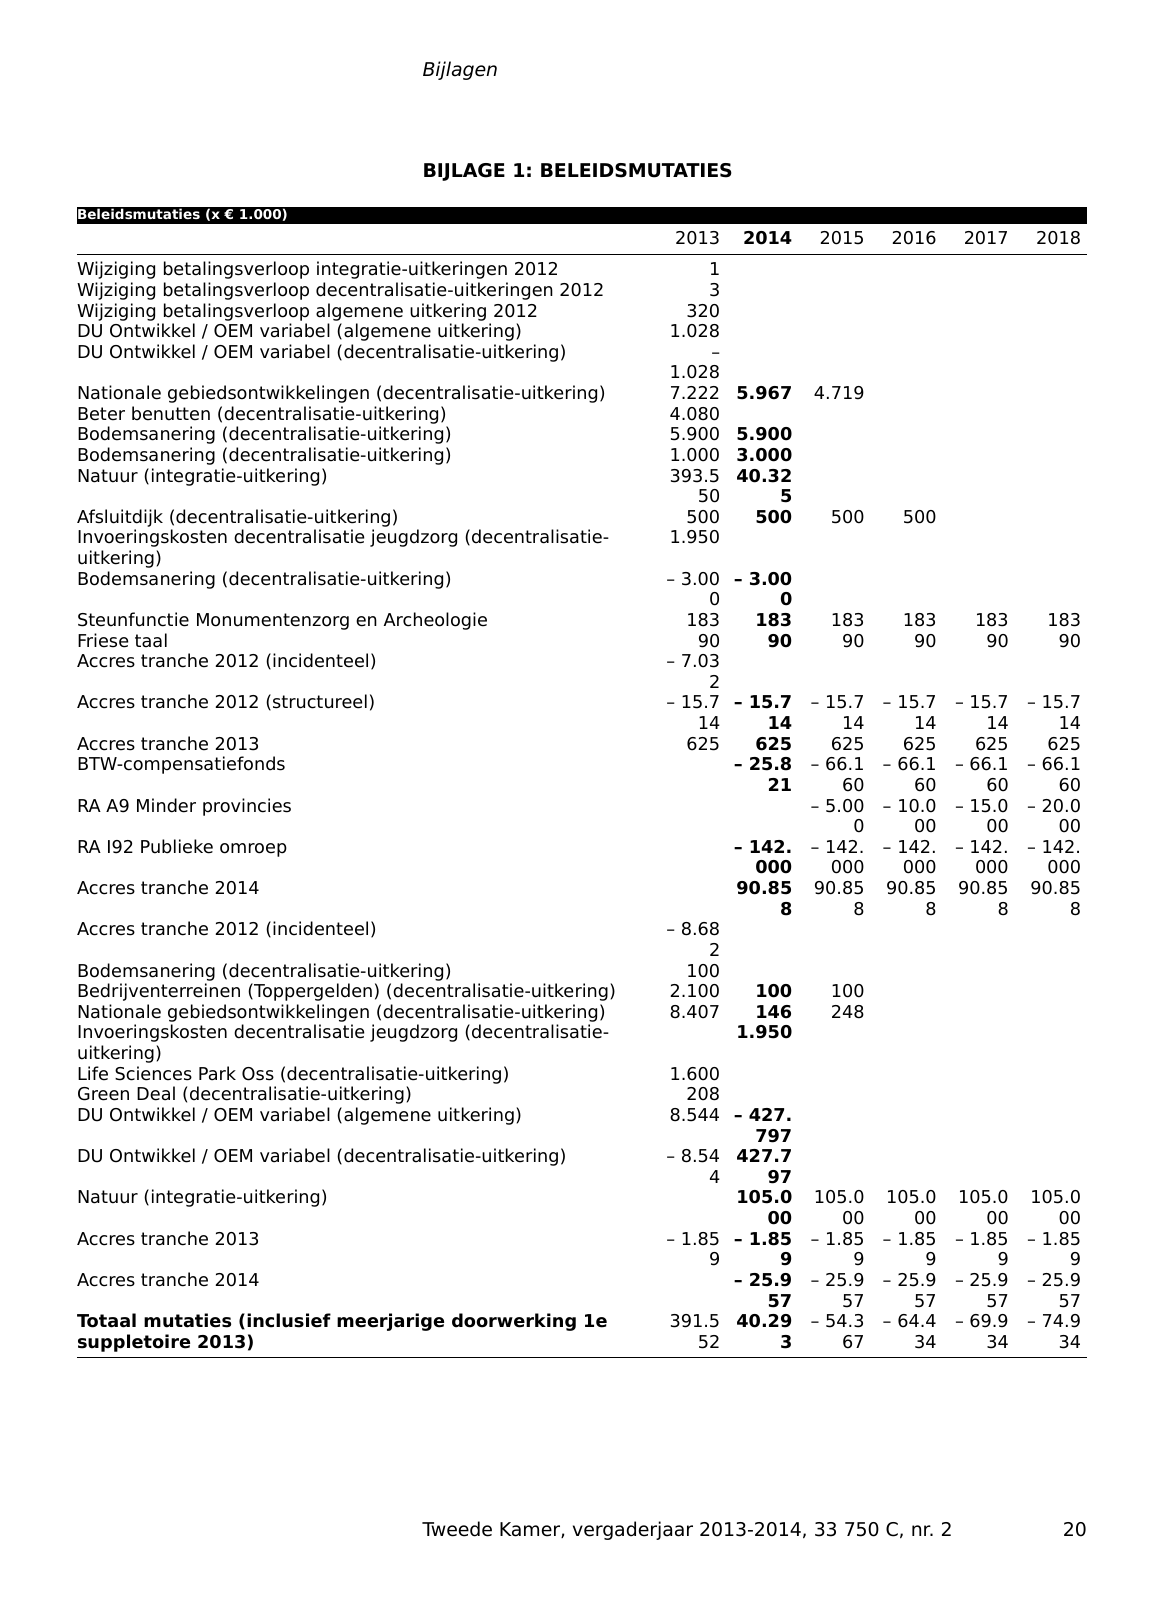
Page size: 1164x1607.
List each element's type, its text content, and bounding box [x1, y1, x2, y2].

table_cell [1015, 919, 1087, 961]
table_cell 625 [942, 734, 1014, 754]
table_cell [942, 466, 1014, 507]
table_cell [870, 342, 942, 383]
table_cell Accres tranche 2012 (incidenteel) [77, 651, 654, 692]
table_cell Beter benutten (decentralisatie-uitkering) [77, 404, 654, 424]
table_cell 248 [798, 1002, 870, 1022]
table_cell 8.544 [654, 1105, 726, 1146]
table_cell [726, 1064, 798, 1084]
table_cell [870, 321, 942, 342]
table_cell 2013 [654, 224, 726, 254]
table_cell – 1.859 [1015, 1229, 1087, 1270]
table_cell RA A9 Minder provincies [77, 796, 654, 837]
table_cell Accres tranche 2014 [77, 1270, 654, 1311]
table_cell [77, 224, 654, 254]
table_cell 90.858 [1015, 878, 1087, 919]
table_cell [1015, 961, 1087, 981]
table_cell – 142.000 [942, 837, 1014, 878]
table_cell Accres tranche 2013 [77, 734, 654, 754]
table_cell 105.000 [1015, 1188, 1087, 1229]
table_cell [726, 404, 798, 424]
table_cell – 7.032 [654, 651, 726, 692]
table_cell [870, 445, 942, 466]
table_cell – 25.821 [726, 754, 798, 796]
table_cell – 8.544 [654, 1146, 726, 1187]
table_cell – 15.714 [726, 693, 798, 734]
table_cell – 25.957 [870, 1270, 942, 1311]
subtitle BIJLAGE 1: BELEIDSMUTATIES [422, 160, 1087, 182]
table_cell Steunfunctie Monumentenzorg en Archeologie [77, 610, 654, 631]
table_cell [1015, 981, 1087, 1002]
table_cell [726, 528, 798, 569]
table_cell 1.950 [726, 1023, 798, 1064]
table_cell [870, 919, 942, 961]
table_cell – 427.797 [726, 1105, 798, 1146]
table_cell DU Ontwikkel / OEM variabel (algemene uitkering) [77, 321, 654, 342]
table_cell – 1.859 [654, 1229, 726, 1270]
table_cell – 69.934 [942, 1311, 1014, 1357]
table_cell [870, 255, 942, 280]
table_cell [726, 651, 798, 692]
table_cell [654, 1188, 726, 1229]
table_cell 5.900 [726, 424, 798, 445]
table_cell 90.858 [798, 878, 870, 919]
table_cell [942, 1002, 1014, 1022]
table_cell – 15.000 [942, 796, 1014, 837]
table_cell [942, 1146, 1014, 1187]
table_cell 183 [942, 610, 1014, 631]
table_cell [798, 569, 870, 610]
table_cell [726, 280, 798, 301]
table_cell – 15.714 [870, 693, 942, 734]
table_cell – 1.859 [942, 1229, 1014, 1270]
table_cell 100 [798, 981, 870, 1002]
table_cell – 66.160 [942, 754, 1014, 796]
table_cell 625 [654, 734, 726, 754]
table_cell 90 [870, 631, 942, 651]
table_cell – 1.028 [654, 342, 726, 383]
table_cell [1015, 1146, 1087, 1187]
table_cell 7.222 [654, 383, 726, 404]
table_cell [942, 919, 1014, 961]
table_cell [870, 1146, 942, 1187]
table_cell Wijziging betalingsverloop algemene uitkering 2012 [77, 301, 654, 321]
table_cell [1015, 1002, 1087, 1022]
table_cell 500 [654, 507, 726, 527]
table_cell DU Ontwikkel / OEM variabel (algemene uitkering) [77, 1105, 654, 1146]
table_cell [726, 961, 798, 981]
table_cell [870, 961, 942, 981]
table_cell [942, 1105, 1014, 1146]
table_cell – 25.957 [726, 1270, 798, 1311]
table_cell [942, 507, 1014, 527]
table_cell [1015, 1064, 1087, 1084]
table_cell [942, 301, 1014, 321]
table_cell – 25.957 [942, 1270, 1014, 1311]
table_cell [798, 280, 870, 301]
table_cell [726, 301, 798, 321]
table_cell 1.950 [654, 528, 726, 569]
table_cell 146 [726, 1002, 798, 1022]
table_cell 4.719 [798, 383, 870, 404]
table_cell [870, 1105, 942, 1146]
table_cell [726, 342, 798, 383]
table_cell [798, 321, 870, 342]
table_cell 2.100 [654, 981, 726, 1002]
table_cell [1015, 445, 1087, 466]
table_cell [726, 919, 798, 961]
table_cell [870, 1084, 942, 1105]
table_cell 2014 [726, 224, 798, 254]
table_cell Wijziging betalingsverloop integratie-uitkeringen 2012 [77, 255, 654, 280]
table_cell Green Deal (decentralisatie-uitkering) [77, 1084, 654, 1105]
table_cell [726, 321, 798, 342]
table_cell [942, 255, 1014, 280]
table_cell [942, 280, 1014, 301]
table_cell [726, 1084, 798, 1105]
table_cell – 142.000 [726, 837, 798, 878]
table_cell 500 [726, 507, 798, 527]
table_cell 183 [726, 610, 798, 631]
table_cell [942, 424, 1014, 445]
table_cell 500 [798, 507, 870, 527]
table_cell 90 [942, 631, 1014, 651]
table_cell Wijziging betalingsverloop decentralisatie-uitkeringen 2012 [77, 280, 654, 301]
table_cell – 15.714 [798, 693, 870, 734]
table_cell [942, 961, 1014, 981]
table_cell 1 [654, 255, 726, 280]
table_header Beleidsmutaties (x € 1.000) [77, 207, 1087, 223]
table_cell [798, 342, 870, 383]
table_cell 105.000 [942, 1188, 1014, 1229]
table_cell Natuur (integratie-uitkering) [77, 466, 654, 507]
table_cell – 15.714 [942, 693, 1014, 734]
table_cell Natuur (integratie-uitkering) [77, 1188, 654, 1229]
table_cell [942, 445, 1014, 466]
table_cell 90.858 [942, 878, 1014, 919]
table_cell [726, 796, 798, 837]
table_cell 105.000 [798, 1188, 870, 1229]
table_cell Accres tranche 2014 [77, 878, 654, 919]
table_cell [1015, 383, 1087, 404]
table_cell [870, 424, 942, 445]
table_cell RA I92 Publieke omroep [77, 837, 654, 878]
table_cell [798, 424, 870, 445]
table_cell 183 [870, 610, 942, 631]
table_cell 183 [798, 610, 870, 631]
table_cell 393.550 [654, 466, 726, 507]
table_cell – 64.434 [870, 1311, 942, 1357]
table_cell [654, 796, 726, 837]
table_cell Invoeringskosten decentralisatie jeugdzorg (decentralisatie-uitkering) [77, 528, 654, 569]
table_cell 625 [726, 734, 798, 754]
table_cell 183 [654, 610, 726, 631]
table_cell – 25.957 [1015, 1270, 1087, 1311]
table_cell [1015, 528, 1087, 569]
table_cell [942, 1023, 1014, 1064]
table_cell [798, 404, 870, 424]
table_cell 100 [654, 961, 726, 981]
table_cell [798, 1105, 870, 1146]
table_cell 500 [870, 507, 942, 527]
table_cell [798, 961, 870, 981]
table_cell [1015, 569, 1087, 610]
table_cell [1015, 1105, 1087, 1146]
table_cell Bodemsanering (decentralisatie-uitkering) [77, 424, 654, 445]
table_cell Accres tranche 2013 [77, 1229, 654, 1270]
table_cell Totaal mutaties (inclusief meerjarige doorwerking 1e suppletoire 2013) [77, 1311, 654, 1357]
table_cell Afsluitdijk (decentralisatie-uitkering) [77, 507, 654, 527]
table_cell Nationale gebiedsontwikkelingen (decentralisatie-uitkering) [77, 1002, 654, 1022]
table_cell [798, 301, 870, 321]
table_cell [942, 981, 1014, 1002]
table_cell 2017 [942, 224, 1014, 254]
table_cell [1015, 301, 1087, 321]
table_cell – 74.934 [1015, 1311, 1087, 1357]
table_cell Life Sciences Park Oss (decentralisatie-uitkering) [77, 1064, 654, 1084]
table_cell 1.028 [654, 321, 726, 342]
table_cell 5.900 [654, 424, 726, 445]
table_cell BTW-compensatiefonds [77, 754, 654, 796]
table_cell – 1.859 [726, 1229, 798, 1270]
table_cell – 142.000 [870, 837, 942, 878]
table_cell 320 [654, 301, 726, 321]
table_cell [654, 837, 726, 878]
table_cell [1015, 255, 1087, 280]
table_cell – 1.859 [870, 1229, 942, 1270]
table_cell – 142.000 [1015, 837, 1087, 878]
table_cell 105.000 [726, 1188, 798, 1229]
table_cell 8.407 [654, 1002, 726, 1022]
table_cell [798, 919, 870, 961]
table_cell – 66.160 [1015, 754, 1087, 796]
table_cell – 5.000 [798, 796, 870, 837]
table_cell [870, 1064, 942, 1084]
table_cell Bedrijventerreinen (Toppergelden) (decentralisatie-uitkering) [77, 981, 654, 1002]
table_cell [942, 383, 1014, 404]
table_cell – 15.714 [1015, 693, 1087, 734]
table_cell Accres tranche 2012 (incidenteel) [77, 919, 654, 961]
table_cell – 3.000 [726, 569, 798, 610]
table_cell – 142.000 [798, 837, 870, 878]
table_cell – 3.000 [654, 569, 726, 610]
table_cell [654, 878, 726, 919]
table_cell [870, 981, 942, 1002]
table_cell 208 [654, 1084, 726, 1105]
table_cell 90.858 [726, 878, 798, 919]
table_cell – 20.000 [1015, 796, 1087, 837]
table_cell [942, 528, 1014, 569]
table_cell [942, 404, 1014, 424]
table_cell DU Ontwikkel / OEM variabel (decentralisatie-uitkering) [77, 1146, 654, 1187]
table_cell [942, 342, 1014, 383]
table_cell [870, 466, 942, 507]
table_cell Invoeringskosten decentralisatie jeugdzorg (decentralisatie-uitkering) [77, 1023, 654, 1064]
table_cell [654, 1023, 726, 1064]
table_cell [870, 569, 942, 610]
table_cell [1015, 466, 1087, 507]
table_cell [654, 754, 726, 796]
table_cell – 25.957 [798, 1270, 870, 1311]
table_cell 427.797 [726, 1146, 798, 1187]
table_cell 625 [870, 734, 942, 754]
table_cell [798, 445, 870, 466]
table_cell – 1.859 [798, 1229, 870, 1270]
table_cell [870, 383, 942, 404]
table_cell 90 [726, 631, 798, 651]
table_cell [1015, 651, 1087, 692]
table_cell [798, 1023, 870, 1064]
table_cell 90 [798, 631, 870, 651]
table_cell 105.000 [870, 1188, 942, 1229]
table_cell 183 [1015, 610, 1087, 631]
table_cell 391.552 [654, 1311, 726, 1357]
table_cell 2018 [1015, 224, 1087, 254]
table_cell [1015, 321, 1087, 342]
table_cell [870, 301, 942, 321]
table_cell – 54.367 [798, 1311, 870, 1357]
table_cell 90.858 [870, 878, 942, 919]
table_cell 90 [654, 631, 726, 651]
table_cell – 10.000 [870, 796, 942, 837]
table_cell 3.000 [726, 445, 798, 466]
table_cell [654, 1270, 726, 1311]
table_cell [726, 255, 798, 280]
table_cell [870, 651, 942, 692]
table_cell [1015, 1023, 1087, 1064]
table_cell Nationale gebiedsontwikkelingen (decentralisatie-uitkering) [77, 383, 654, 404]
table_cell Bodemsanering (decentralisatie-uitkering) [77, 961, 654, 981]
table_cell [870, 528, 942, 569]
table_cell – 15.714 [654, 693, 726, 734]
table_cell [942, 1064, 1014, 1084]
table_cell [1015, 507, 1087, 527]
table_cell Bodemsanering (decentralisatie-uitkering) [77, 445, 654, 466]
table_cell 1.600 [654, 1064, 726, 1084]
table_cell DU Ontwikkel / OEM variabel (decentralisatie-uitkering) [77, 342, 654, 383]
table_cell Accres tranche 2012 (structureel) [77, 693, 654, 734]
table_cell Bodemsanering (decentralisatie-uitkering) [77, 569, 654, 610]
table_cell 5.967 [726, 383, 798, 404]
table_cell 625 [798, 734, 870, 754]
table_cell [1015, 342, 1087, 383]
table_cell 2015 [798, 224, 870, 254]
table_cell [870, 1023, 942, 1064]
table_cell [1015, 424, 1087, 445]
table_cell Friese taal [77, 631, 654, 651]
table_cell [798, 1146, 870, 1187]
table_cell [870, 404, 942, 424]
table_cell 90 [1015, 631, 1087, 651]
table_cell [1015, 280, 1087, 301]
table_cell [870, 280, 942, 301]
table_cell 2016 [870, 224, 942, 254]
table_cell [942, 651, 1014, 692]
table_cell [870, 1002, 942, 1022]
table_cell – 66.160 [870, 754, 942, 796]
table_cell [942, 321, 1014, 342]
table_cell 100 [726, 981, 798, 1002]
table_cell 3 [654, 280, 726, 301]
table_cell 4.080 [654, 404, 726, 424]
table_cell 40.293 [726, 1311, 798, 1357]
table_cell [798, 466, 870, 507]
table_cell [1015, 1084, 1087, 1105]
table_cell 625 [1015, 734, 1087, 754]
table_cell – 66.160 [798, 754, 870, 796]
table_cell 1.000 [654, 445, 726, 466]
table_cell [798, 1064, 870, 1084]
table_cell [942, 569, 1014, 610]
table_cell [798, 1084, 870, 1105]
table_cell [798, 255, 870, 280]
table_cell [1015, 404, 1087, 424]
table_cell 40.325 [726, 466, 798, 507]
table_cell [798, 651, 870, 692]
table_cell [942, 1084, 1014, 1105]
table_cell [798, 528, 870, 569]
table_cell – 8.682 [654, 919, 726, 961]
